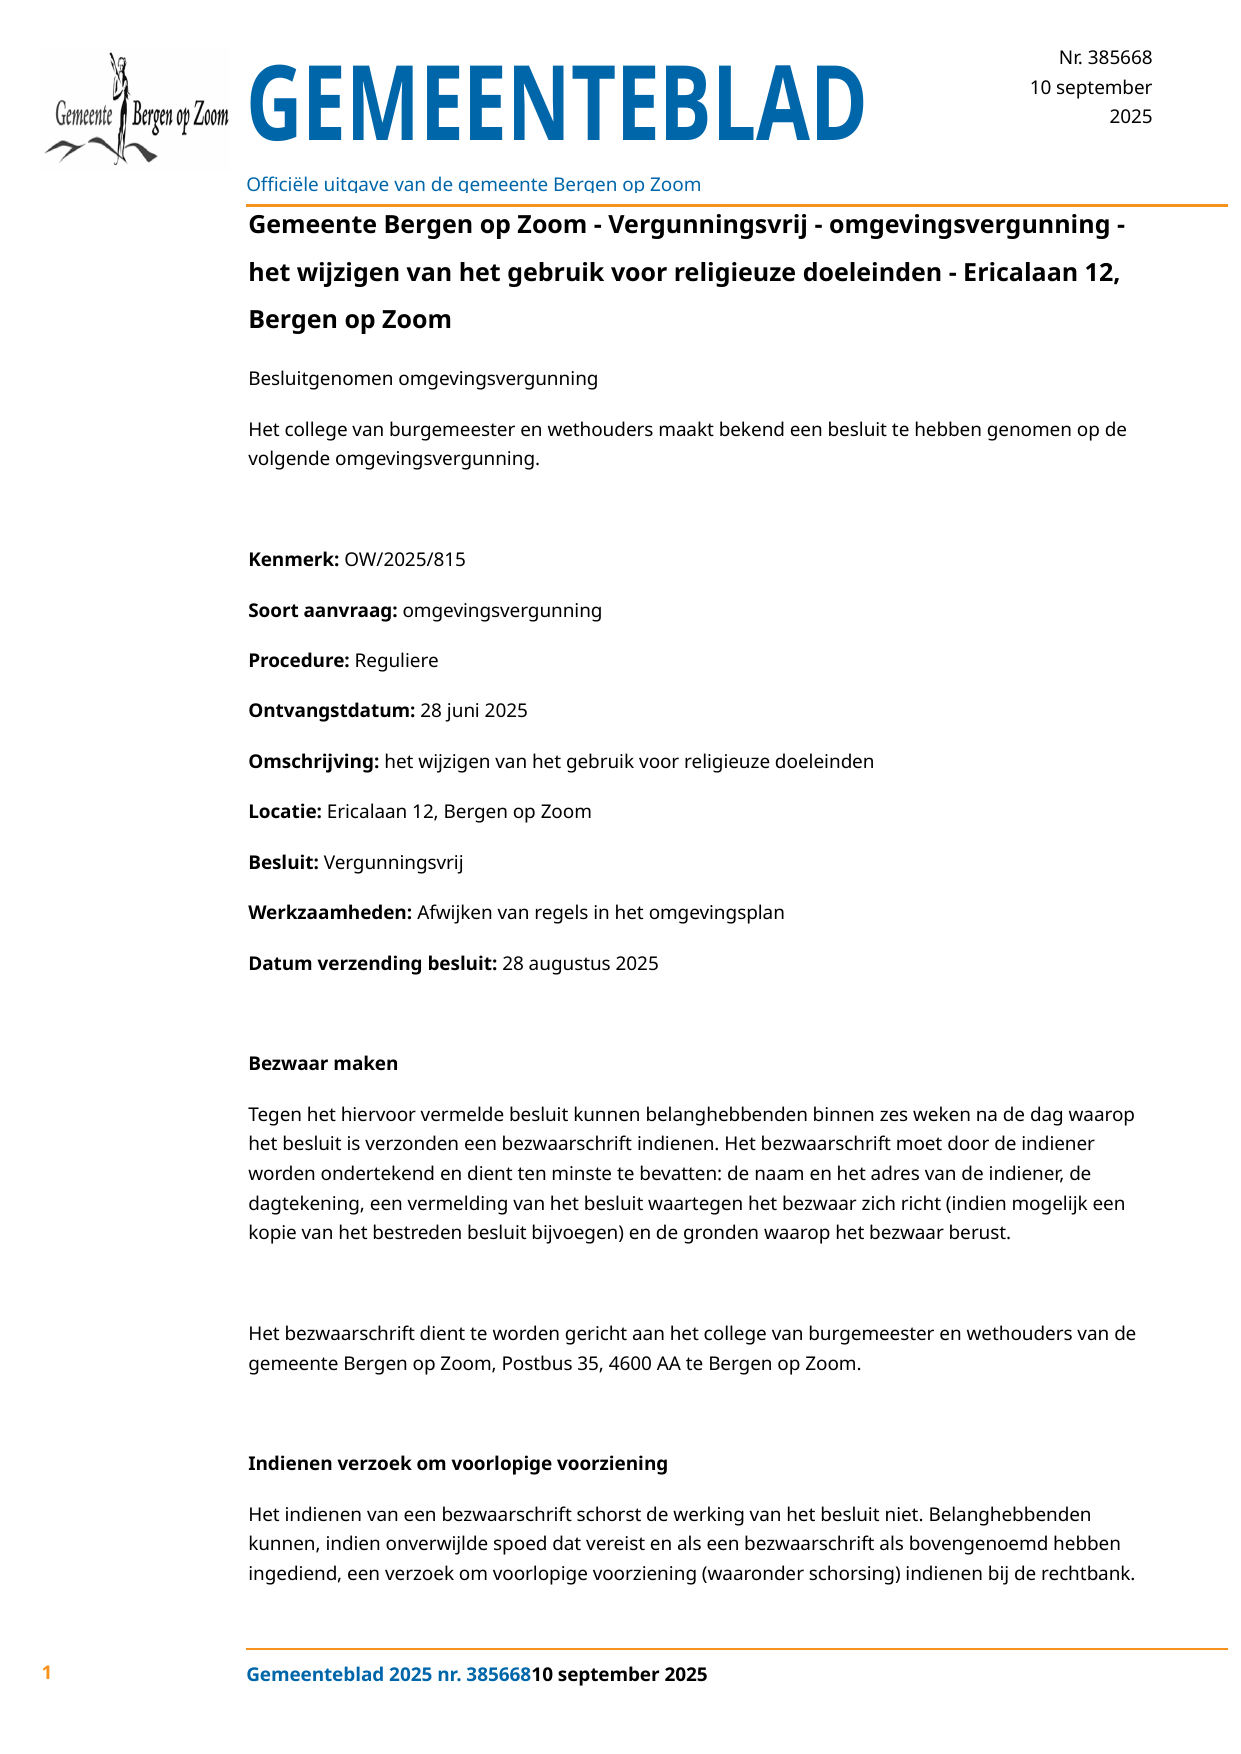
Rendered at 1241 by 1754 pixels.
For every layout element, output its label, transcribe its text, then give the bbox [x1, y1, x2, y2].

text Besluit: Vergunningsvrij [248, 849, 1152, 874]
text Locatie: Ericalaan 12, Bergen op Zoom [248, 798, 1152, 824]
text Soort aanvraag: omgevingsvergunning [248, 597, 1152, 622]
text Procedure: Reguliere [248, 647, 1152, 673]
text Ontvangstdatum: 28 juni 2025 [248, 698, 1152, 723]
picture [41, 47, 231, 172]
text Kenmerk: OW/2025/815 [248, 546, 1152, 572]
text Tegen het hiervoor vermelde besluit kunnen belanghebbenden binnen zes weken na de dag waarop het besluit is verzonden een bezwaarschrift indienen. Het bezwaarschrift moet door de indiener worden ondertekend en dient ten minste te bevatten: de naam en het adres van de indiener, de dagtekening, een vermelding van het besluit waartegen het bezwaar zich richt (indien mogelijk een kopie van het bestreden besluit bijvoegen) en de gronden waarop het bezwaar berust. [248, 1101, 1152, 1245]
text Het college van burgemeester en wethouders maakt bekend een besluit te hebben genomen op de volgende omgevingsvergunning. [248, 416, 1152, 471]
text Besluitgenomen omgevingsvergunning [248, 366, 1152, 391]
text Gemeente Bergen op Zoom - Vergunningsvrij - omgevingsvergunning - het wijzigen van het gebruik voor religieuze doeleinden - Ericalaan 12, Bergen op Zoom [248, 207, 1152, 336]
text Indienen verzoek om voorlopige voorziening [248, 1451, 1152, 1476]
text Omschrijving: het wijzigen van het gebruik voor religieuze doeleinden [248, 748, 1152, 774]
text Werkzaamheden: Afwijken van regels in het omgevingsplan [248, 899, 1152, 925]
text Het indienen van een bezwaarschrift schorst de werking van het besluit niet. Belanghebbenden kunnen, indien onverwijlde spoed dat vereist en als een bezwaarschrift als bovengenoemd hebben ingediend, een verzoek om voorlopige voorziening (waaronder schorsing) indienen bij de rechtbank. [248, 1501, 1152, 1586]
text Datum verzending besluit: 28 augustus 2025 [248, 950, 1152, 975]
text Bezwaar maken [248, 1051, 1152, 1076]
text Het bezwaarschrift dient te worden gericht aan het college van burgemeester en wethouders van de gemeente Bergen op Zoom, Postbus 35, 4600 AA te Bergen op Zoom. [248, 1320, 1152, 1375]
